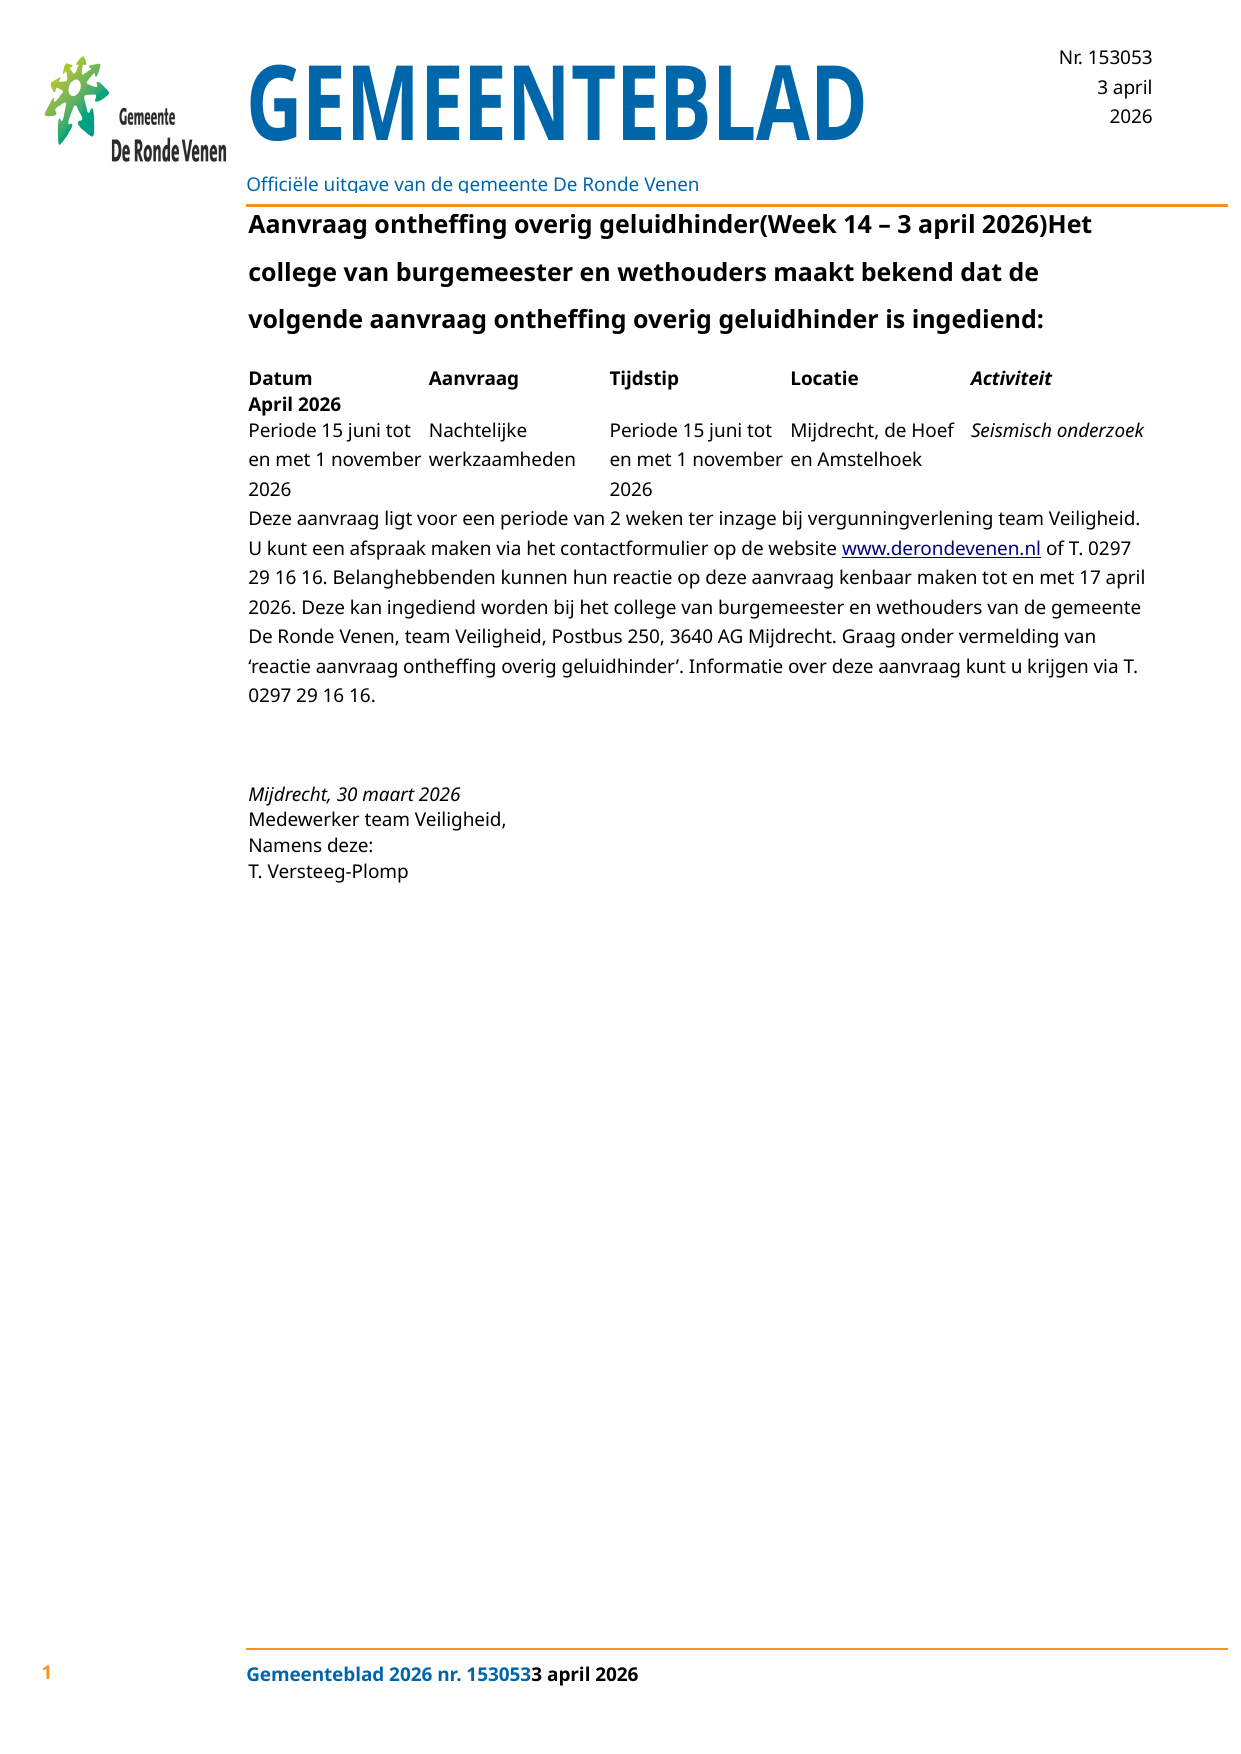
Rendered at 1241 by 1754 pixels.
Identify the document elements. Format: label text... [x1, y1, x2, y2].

text Medewerker team Veiligheid, [248, 807, 1152, 832]
text Deze aanvraag ligt voor een periode van 2 weken ter inzage bij vergunningverlening team Veiligheid. U kunt een afspraak maken via het contactformulier op de website www.derondevenen.nl of T. 0297 29 16 16. Belanghebbenden kunnen hun reactie op deze aanvraag kenbaar maken tot en met 17 april 2026. Deze kan ingediend worden bij het college van burgemeester en wethouders van de gemeente De Ronde Venen, team Veiligheid, Postbus 250, 3640 AG Mijdrecht. Graag onder vermelding van ‘reactie aanvraag ontheffing overig geluidhinder’. Informatie over deze aanvraag kunt u krijgen via T. 0297 29 16 16. [248, 505, 1152, 708]
table_header Datum [248, 366, 429, 391]
text Mijdrecht, 30 maart 2026 [248, 781, 1152, 807]
table_cell Seismisch onderzoek [971, 417, 1152, 502]
table_header Tijdstip [609, 366, 790, 391]
text T. Versteeg-Plomp [248, 858, 1152, 884]
table_cell [790, 391, 971, 417]
table_cell [429, 391, 609, 417]
table_cell [971, 391, 1152, 417]
table_cell Nachtelijke werkzaamheden [429, 417, 609, 502]
text Namens deze: [248, 832, 1152, 858]
table_cell April 2026 [248, 391, 429, 417]
table_cell Mijdrecht, de Hoef en Amstelhoek [790, 417, 971, 502]
picture [41, 47, 231, 172]
table_cell Periode 15 juni tot en met 1 november 2026 [609, 417, 790, 502]
table_header Locatie [790, 366, 971, 391]
table_cell Periode 15 juni tot en met 1 november 2026 [248, 417, 429, 502]
table_header Activiteit [971, 366, 1152, 391]
table_cell [609, 391, 790, 417]
text Aanvraag ontheffing overig geluidhinder(Week 14 – 3 april 2026)Het college van burgemeester en wethouders maakt bekend dat de volgende aanvraag ontheffing overig geluidhinder is ingediend: [248, 207, 1152, 336]
table_header Aanvraag [429, 366, 609, 391]
